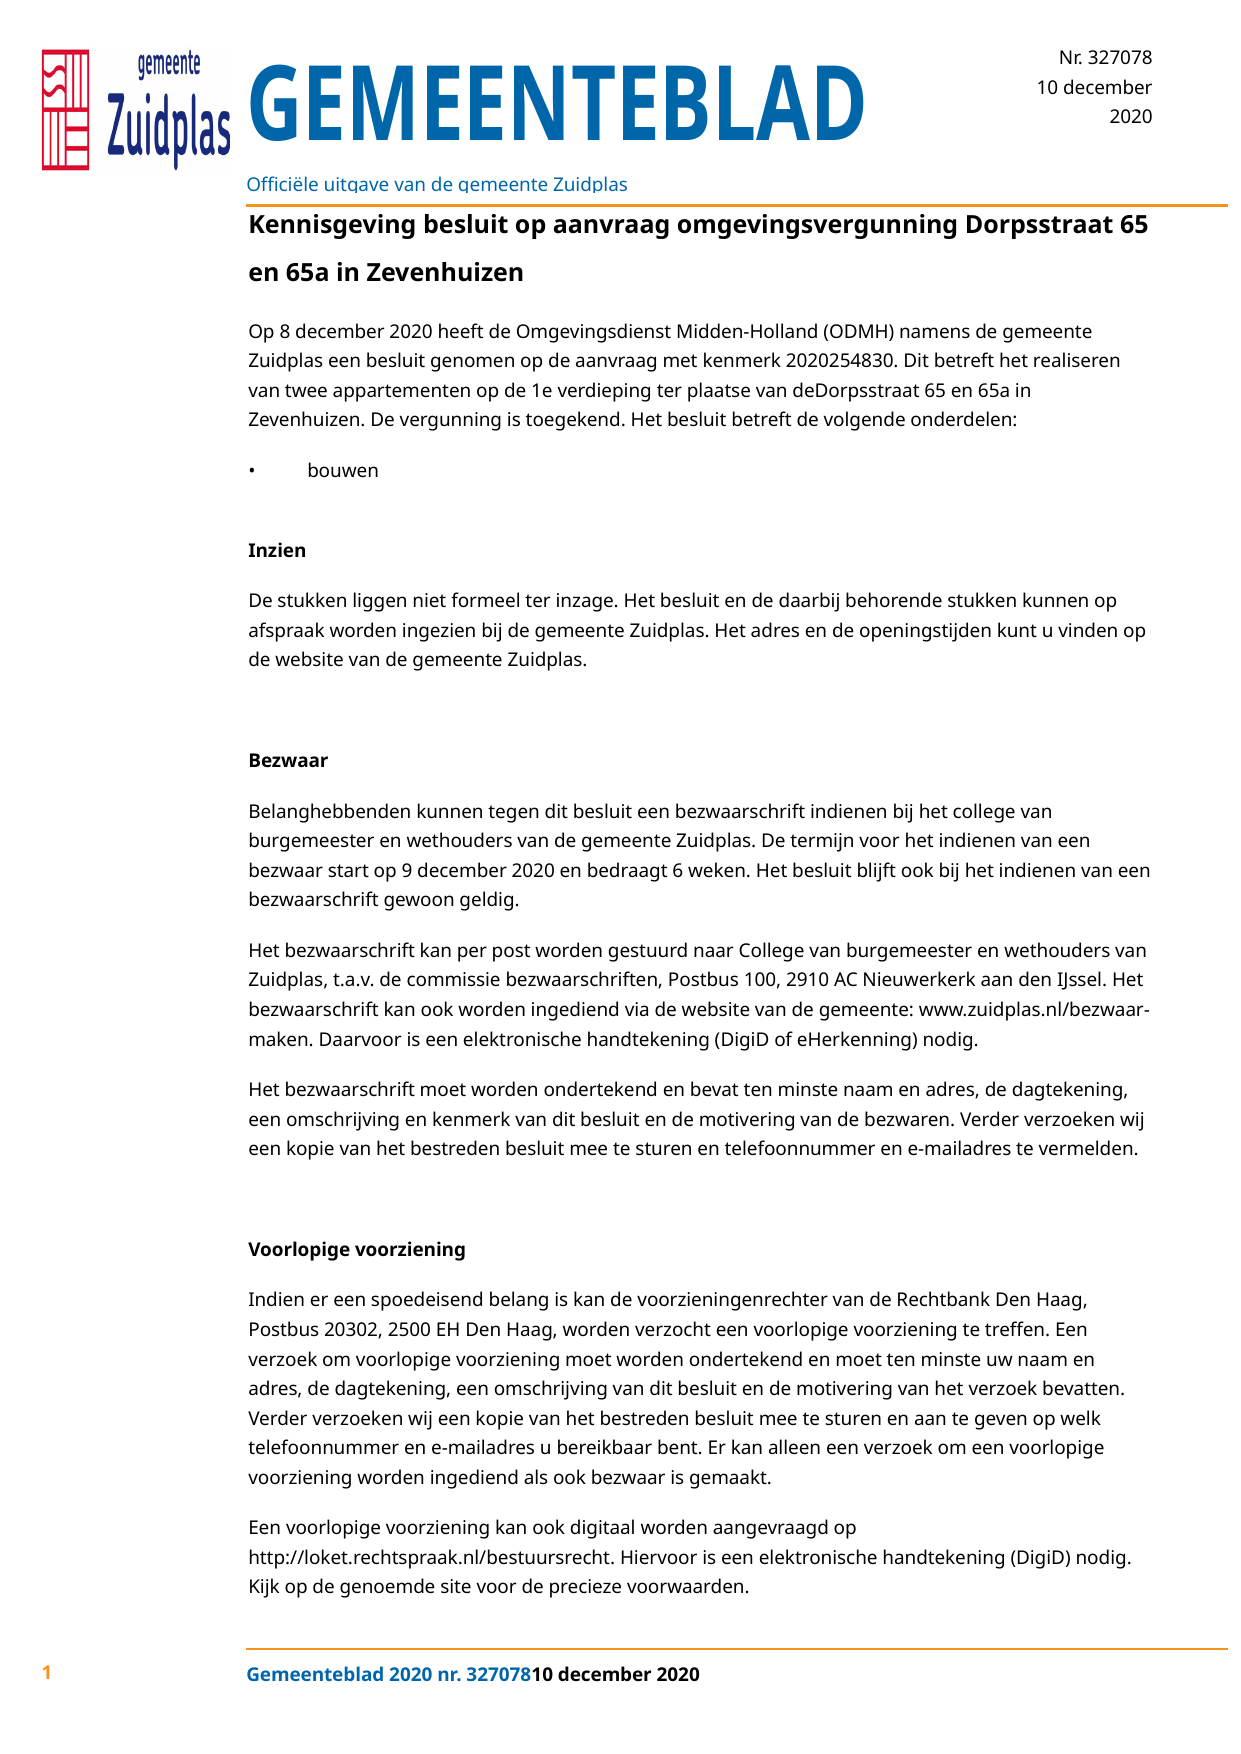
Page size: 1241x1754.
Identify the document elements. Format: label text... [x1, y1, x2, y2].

list bouwen [248, 457, 1152, 483]
text De stukken liggen niet formeel ter inzage. Het besluit en de daarbij behorende stukken kunnen op afspraak worden ingezien bij de gemeente Zuidplas. Het adres en de openingstijden kunt u vinden op de website van de gemeente Zuidplas. [248, 587, 1152, 672]
text Inzien [248, 537, 1152, 563]
text Op 8 december 2020 heeft de Omgevingsdienst Midden-Holland (ODMH) namens de gemeente Zuidplas een besluit genomen op de aanvraag met kenmerk 2020254830. Dit betreft het realiseren van twee appartementen op de 1e verdieping ter plaatse van deDorpsstraat 65 en 65a in Zevenhuizen. De vergunning is toegekend. Het besluit betreft de volgende onderdelen: [248, 318, 1152, 432]
text Bezwaar [248, 747, 1152, 773]
text Het bezwaarschrift moet worden ondertekend en bevat ten minste naam en adres, de dagtekening, een omschrijving en kenmerk van dit besluit en de motivering van de bezwaren. Verder verzoeken wij een kopie van het bestreden besluit mee te sturen en telefoonnummer en e-mailadres te vermelden. [248, 1076, 1152, 1161]
text Voorlopige voorziening [248, 1236, 1152, 1262]
text Een voorlopige voorziening kan ook digitaal worden aangevraagd op http://loket.rechtspraak.nl/bestuursrecht. Hiervoor is een elektronische handtekening (DigiD) nodig. Kijk op de genoemde site voor de precieze voorwaarden. [248, 1514, 1152, 1599]
text Het bezwaarschrift kan per post worden gestuurd naar College van burgemeester en wethouders van Zuidplas, t.a.v. de commissie bezwaarschriften, Postbus 100, 2910 AC Nieuwerkerk aan den IJssel. Het bezwaarschrift kan ook worden ingediend via de website van de gemeente: www.zuidplas.nl/bezwaar-maken. Daarvoor is een elektronische handtekening (DigiD of eHerkenning) nodig. [248, 937, 1152, 1052]
picture [41, 47, 231, 172]
text Belanghebbenden kunnen tegen dit besluit een bezwaarschrift indienen bij het college van burgemeester en wethouders van de gemeente Zuidplas. De termijn voor het indienen van een bezwaar start op 9 december 2020 en bedraagt 6 weken. Het besluit blijft ook bij het indienen van een bezwaarschrift gewoon geldig. [248, 798, 1152, 912]
text Kennisgeving besluit op aanvraag omgevingsvergunning Dorpsstraat 65 en 65a in Zevenhuizen [248, 207, 1152, 288]
text Indien er een spoedeisend belang is kan de voorzieningenrechter van de Rechtbank Den Haag, Postbus 20302, 2500 EH Den Haag, worden verzocht een voorlopige voorziening te treffen. Een verzoek om voorlopige voorziening moet worden ondertekend en moet ten minste uw naam en adres, de dagtekening, een omschrijving van dit besluit en de motivering van het verzoek bevatten. Verder verzoeken wij een kopie van het bestreden besluit mee te sturen en aan te geven op welk telefoonnummer en e-mailadres u bereikbaar bent. Er kan alleen een verzoek om een voorlopige voorziening worden ingediend als ook bezwaar is gemaakt. [248, 1287, 1152, 1490]
